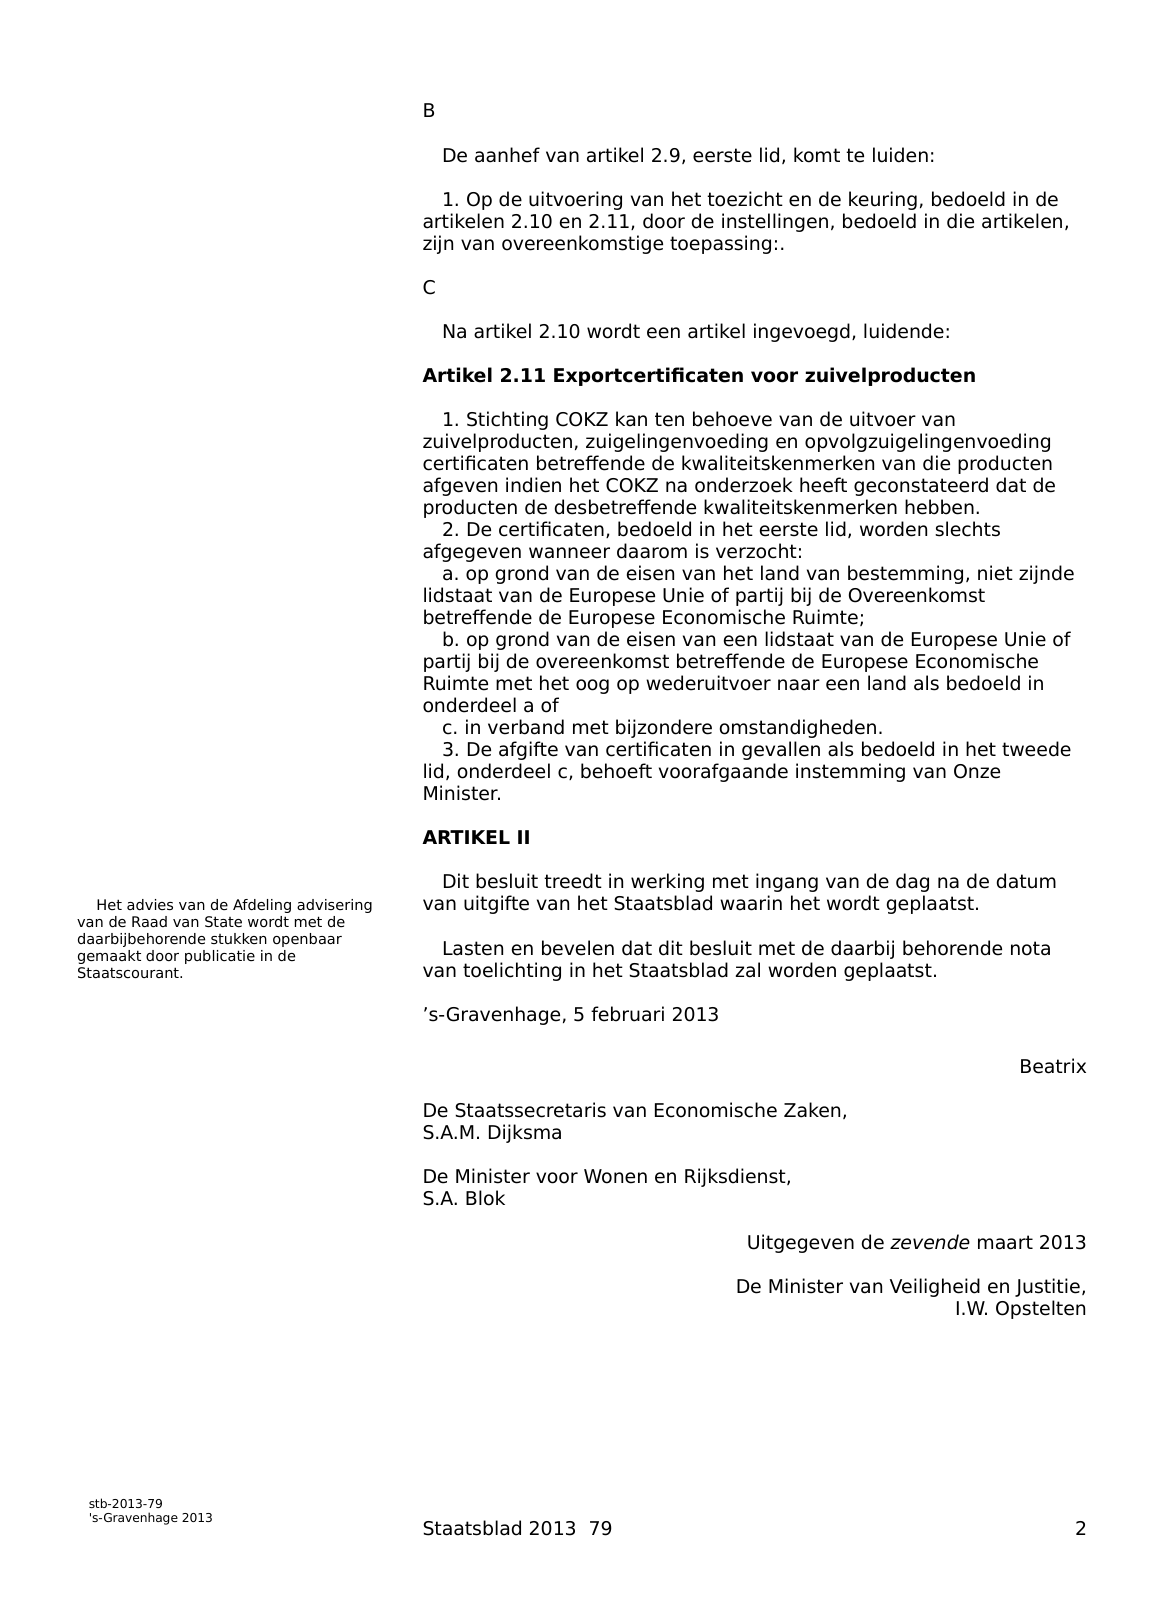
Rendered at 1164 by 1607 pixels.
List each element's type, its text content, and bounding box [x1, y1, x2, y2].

text De aanhef van artikel 2.9, eerste lid, komt te luiden: [422, 144, 1087, 167]
text stb-2013-79 [88, 1497, 323, 1511]
text Lasten en bevelen dat dit besluit met de daarbij behorende nota van toelichting in het Staatsblad zal worden geplaatst. [422, 937, 1087, 981]
text c. in verband met bijzondere omstandigheden. [422, 717, 1087, 739]
text B [422, 100, 1087, 122]
text Uitgegeven de zevende maart 2013 [422, 1232, 1087, 1254]
text 's-Gravenhage 2013 [88, 1511, 323, 1525]
subtitle Artikel 2.11 Exportcertificaten voor zuivelproducten [422, 365, 1087, 387]
text Dit besluit treedt in werking met ingang van de dag na de datum van uitgifte van het Staatsblad waarin het wordt geplaatst. [422, 871, 1087, 915]
text 3. De afgifte van certificaten in gevallen als bedoeld in het tweede lid, onderdeel c, behoeft voorafgaande instemming van Onze Minister. [422, 739, 1087, 805]
text De Staatssecretaris van Economische Zaken, S.A.M. Dijksma [422, 1100, 1087, 1144]
text b. op grond van de eisen van een lidstaat van de Europese Unie of partij bij de overeenkomst betreffende de Europese Economische Ruimte met het oog op wederuitvoer naar een land als bedoeld in onderdeel a of [422, 629, 1087, 717]
text ’s-Gravenhage, 5 februari 2013 [422, 1004, 1087, 1026]
text Beatrix [422, 1056, 1087, 1078]
text Het advies van de Afdeling advisering van de Raad van State wordt met de daarbijbehorende stukken openbaar gemaakt door publicatie in de Staatscourant. [77, 897, 396, 981]
text De Minister van Veiligheid en Justitie, I.W. Opstelten [422, 1276, 1087, 1320]
subtitle ARTIKEL II [422, 827, 1087, 849]
text a. op grond van de eisen van het land van bestemming, niet zijnde lidstaat van de Europese Unie of partij bij de Overeenkomst betreffende de Europese Economische Ruimte; [422, 563, 1087, 629]
text 1. Stichting COKZ kan ten behoeve van de uitvoer van zuivelproducten, zuigelingenvoeding en opvolgzuigelingenvoeding certificaten betreffende de kwaliteitskenmerken van die producten afgeven indien het COKZ na onderzoek heeft geconstateerd dat de producten de desbetreffende kwaliteitskenmerken hebben. [422, 409, 1087, 519]
text C [422, 277, 1087, 299]
text 2. De certificaten, bedoeld in het eerste lid, worden slechts afgegeven wanneer daarom is verzocht: [422, 519, 1087, 563]
text 1. Op de uitvoering van het toezicht en de keuring, bedoeld in de artikelen 2.10 en 2.11, door de instellingen, bedoeld in die artikelen, zijn van overeenkomstige toepassing:. [422, 189, 1087, 255]
text De Minister voor Wonen en Rijksdienst, S.A. Blok [422, 1166, 1087, 1210]
text Na artikel 2.10 wordt een artikel ingevoegd, luidende: [422, 321, 1087, 343]
